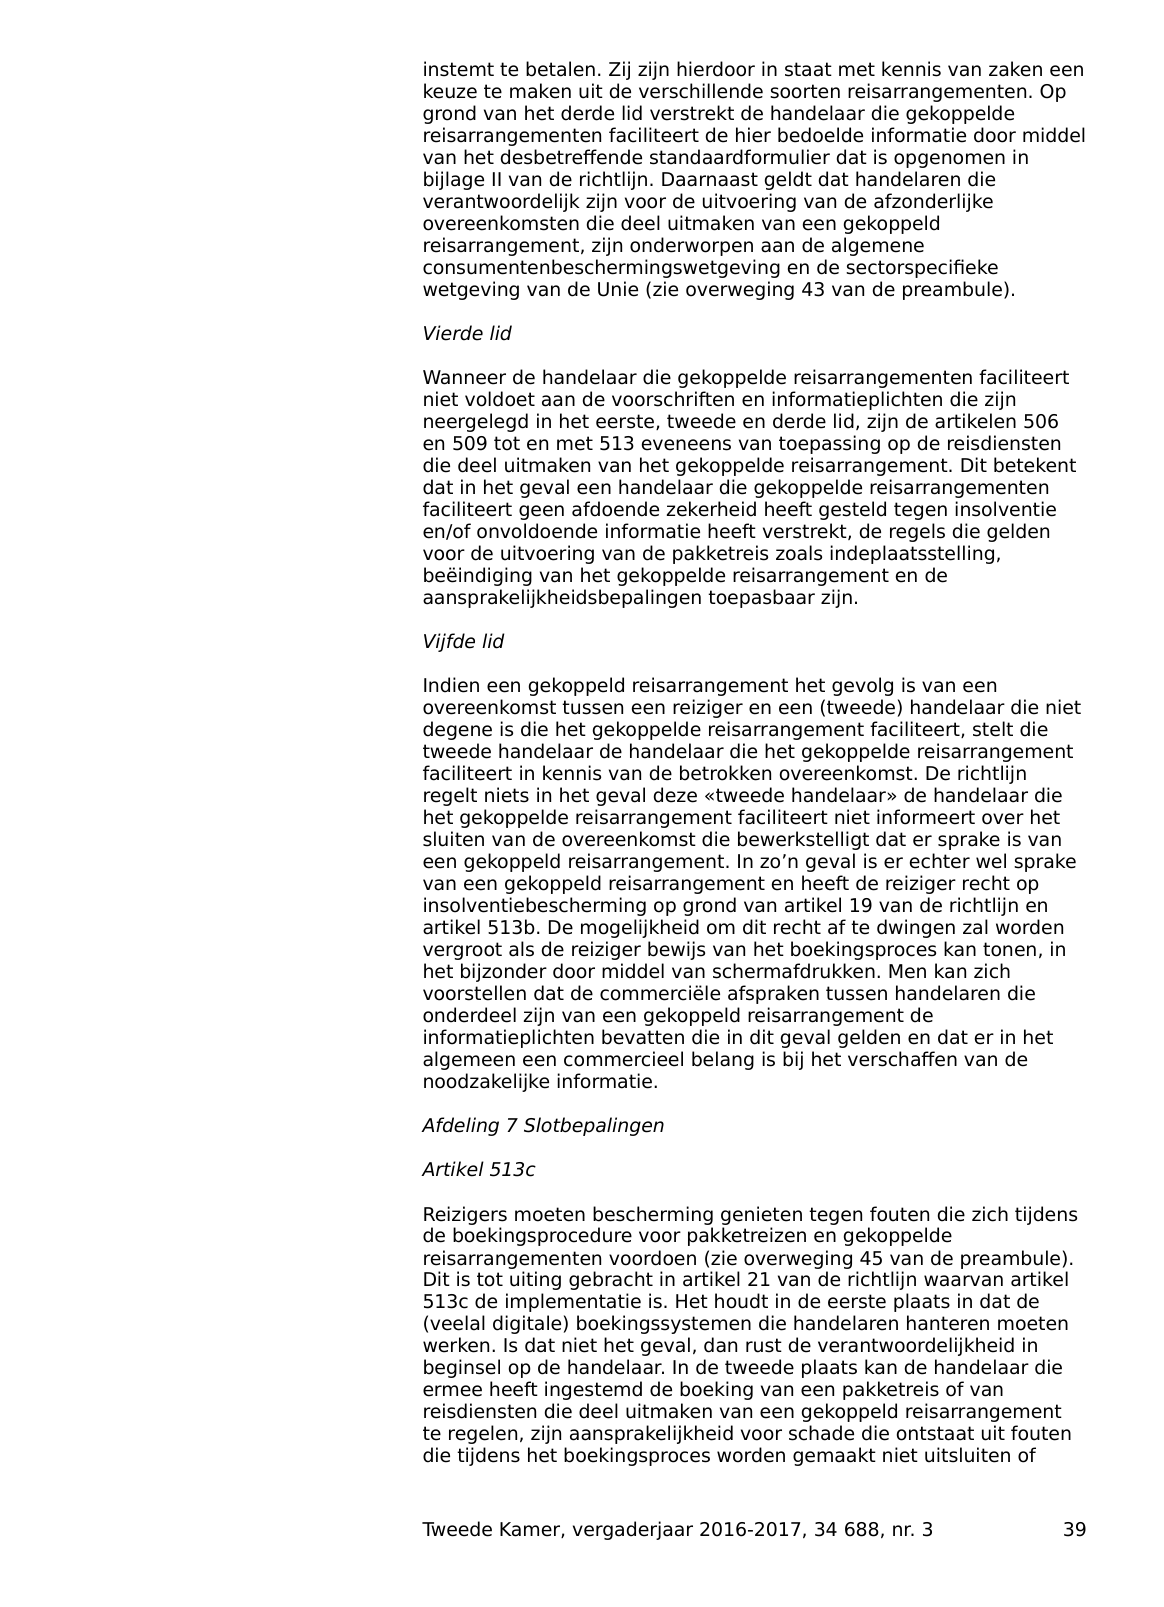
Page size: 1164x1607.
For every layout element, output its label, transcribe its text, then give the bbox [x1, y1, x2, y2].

subtitle Afdeling 7 Slotbepalingen [422, 1115, 1087, 1137]
text Wanneer de handelaar die gekoppelde reisarrangementen faciliteert niet voldoet aan de voorschriften en informatieplichten die zijn neergelegd in het eerste, tweede en derde lid, zijn de artikelen 506 en 509 tot en met 513 eveneens van toepassing op de reisdiensten die deel uitmaken van het gekoppelde reisarrangement. Dit betekent dat in het geval een handelaar die gekoppelde reisarrangementen faciliteert geen afdoende zekerheid heeft gesteld tegen insolventie en/of onvoldoende informatie heeft verstrekt, de regels die gelden voor de uitvoering van de pakketreis zoals indeplaatsstelling, beëindiging van het gekoppelde reisarrangement en de aansprakelijkheidsbepalingen toepasbaar zijn. [422, 367, 1087, 609]
subtitle Vierde lid [422, 323, 1087, 345]
text Indien een gekoppeld reisarrangement het gevolg is van een overeenkomst tussen een reiziger en een (tweede) handelaar die niet degene is die het gekoppelde reisarrangement faciliteert, stelt die tweede handelaar de handelaar die het gekoppelde reisarrangement faciliteert in kennis van de betrokken overeenkomst. De richtlijn regelt niets in het geval deze «tweede handelaar» de handelaar die het gekoppelde reisarrangement faciliteert niet informeert over het sluiten van de overeenkomst die bewerkstelligt dat er sprake is van een gekoppeld reisarrangement. In zo’n geval is er echter wel sprake van een gekoppeld reisarrangement en heeft de reiziger recht op insolventiebescherming op grond van artikel 19 van de richtlijn en artikel 513b. De mogelijkheid om dit recht af te dwingen zal worden vergroot als de reiziger bewijs van het boekingsproces kan tonen, in het bijzonder door middel van schermafdrukken. Men kan zich voorstellen dat de commerciële afspraken tussen handelaren die onderdeel zijn van een gekoppeld reisarrangement de informatieplichten bevatten die in dit geval gelden en dat er in het algemeen een commercieel belang is bij het verschaffen van de noodzakelijke informatie. [422, 675, 1087, 1093]
subtitle Artikel 513c [422, 1159, 1087, 1181]
subtitle Vijfde lid [422, 631, 1087, 653]
text instemt te betalen. Zij zijn hierdoor in staat met kennis van zaken een keuze te maken uit de verschillende soorten reisarrangementen. Op grond van het derde lid verstrekt de handelaar die gekoppelde reisarrangementen faciliteert de hier bedoelde informatie door middel van het desbetreffende standaardformulier dat is opgenomen in bijlage II van de richtlijn. Daarnaast geldt dat handelaren die verantwoordelijk zijn voor de uitvoering van de afzonderlijke overeenkomsten die deel uitmaken van een gekoppeld reisarrangement, zijn onderworpen aan de algemene consumentenbeschermingswetgeving en de sectorspecifieke wetgeving van de Unie (zie overweging 43 van de preambule). [422, 59, 1087, 301]
text Reizigers moeten bescherming genieten tegen fouten die zich tijdens de boekingsprocedure voor pakketreizen en gekoppelde reisarrangementen voordoen (zie overweging 45 van de preambule). Dit is tot uiting gebracht in artikel 21 van de richtlijn waarvan artikel 513c de implementatie is. Het houdt in de eerste plaats in dat de (veelal digitale) boekingssystemen die handelaren hanteren moeten werken. Is dat niet het geval, dan rust de verantwoordelijkheid in beginsel op de handelaar. In de tweede plaats kan de handelaar die ermee heeft ingestemd de boeking van een pakketreis of van reisdiensten die deel uitmaken van een gekoppeld reisarrangement te regelen, zijn aansprakelijkheid voor schade die ontstaat uit fouten die tijdens het boekingsproces worden gemaakt niet uitsluiten of [422, 1203, 1087, 1467]
